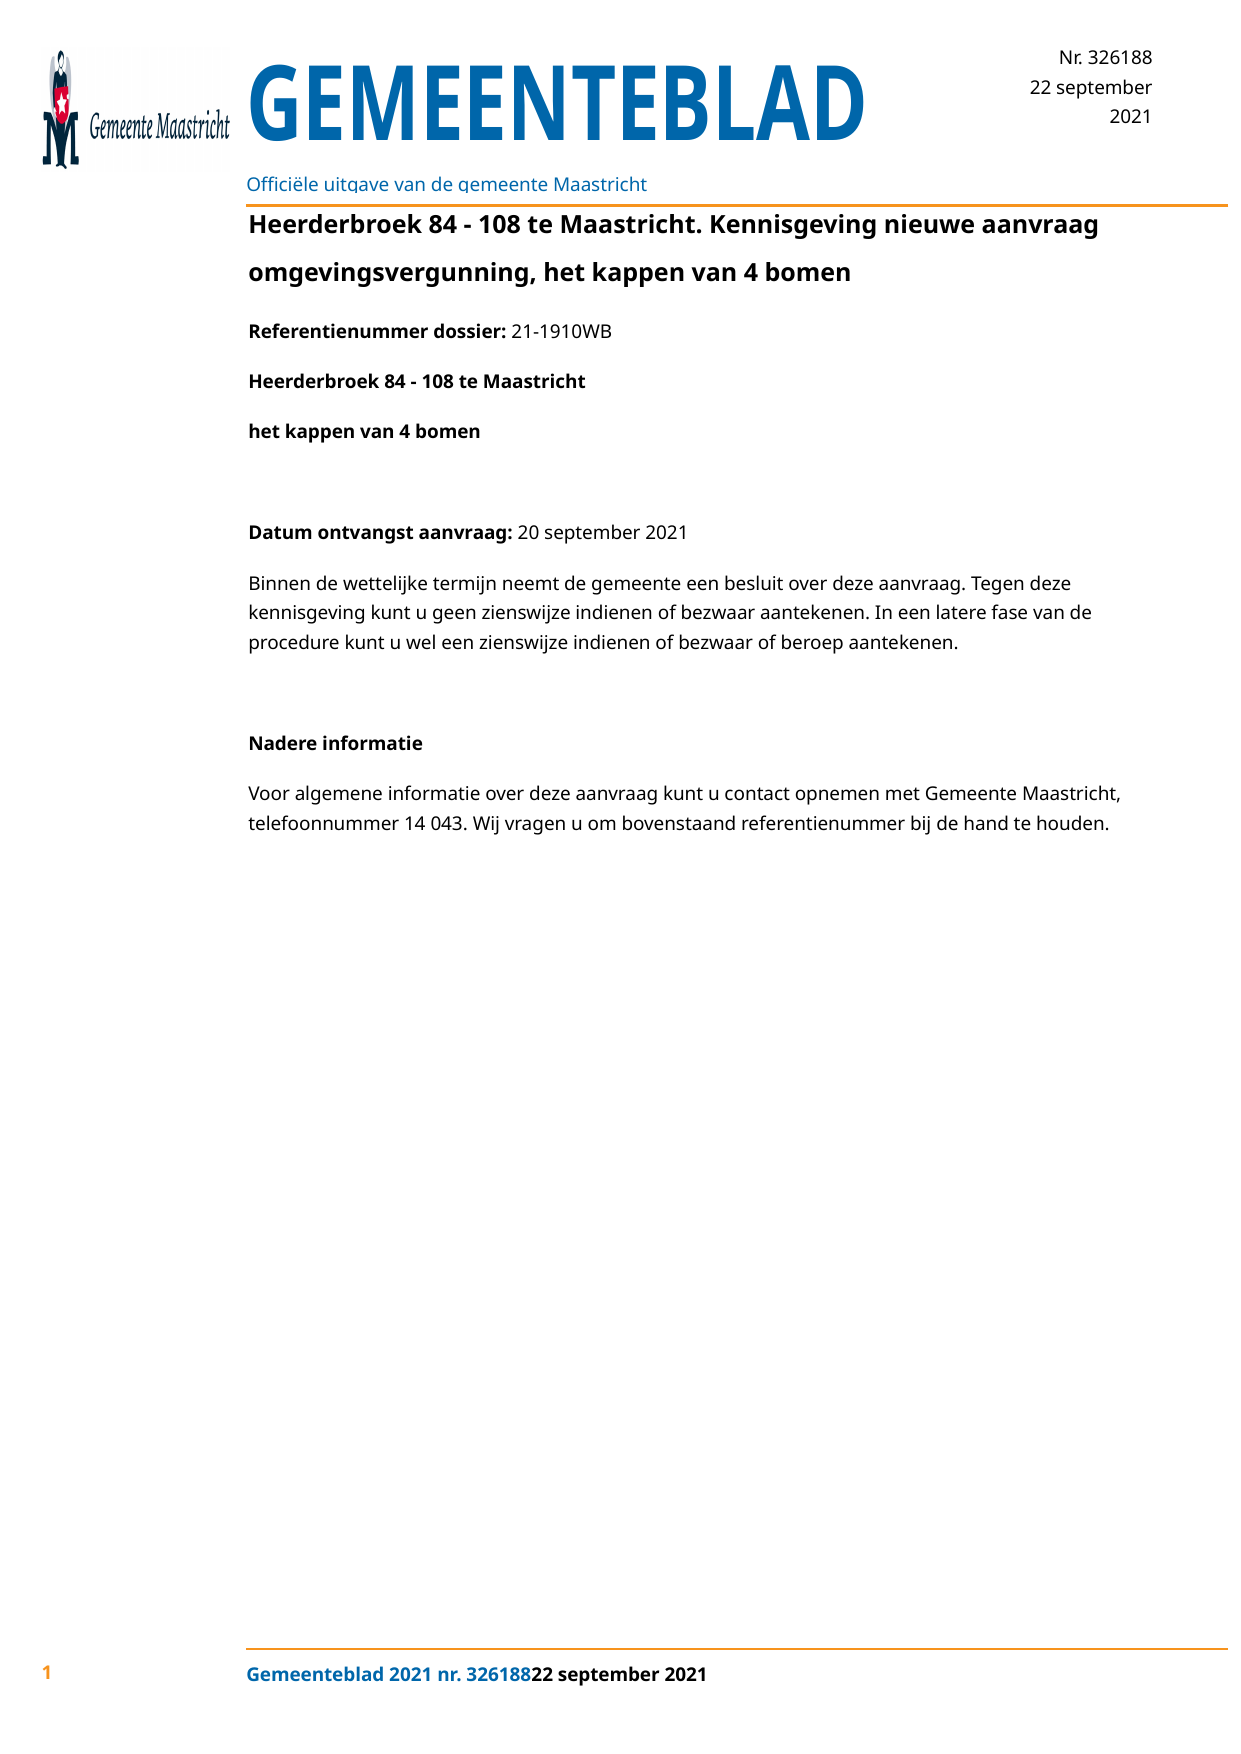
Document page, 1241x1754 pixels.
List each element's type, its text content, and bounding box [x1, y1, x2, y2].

text Referentienummer dossier: 21-1910WB [248, 318, 1152, 344]
text het kappen van 4 bomen [248, 419, 1152, 444]
text Heerderbroek 84 - 108 te Maastricht [248, 368, 1152, 394]
text Nadere informatie [248, 730, 1152, 756]
text Voor algemene informatie over deze aanvraag kunt u contact opnemen met Gemeente Maastricht, telefoonnummer 14 043. Wij vragen u om bovenstaand referentienummer bij de hand te houden. [248, 780, 1152, 836]
picture [41, 47, 231, 172]
text Binnen de wettelijke termijn neemt de gemeente een besluit over deze aanvraag. Tegen deze kennisgeving kunt u geen zienswijze indienen of bezwaar aantekenen. In een latere fase van de procedure kunt u wel een zienswijze indienen of bezwaar of beroep aantekenen. [248, 570, 1152, 655]
text Datum ontvangst aanvraag: 20 september 2021 [248, 519, 1152, 545]
text Heerderbroek 84 - 108 te Maastricht. Kennisgeving nieuwe aanvraag omgevingsvergunning, het kappen van 4 bomen [248, 207, 1152, 288]
